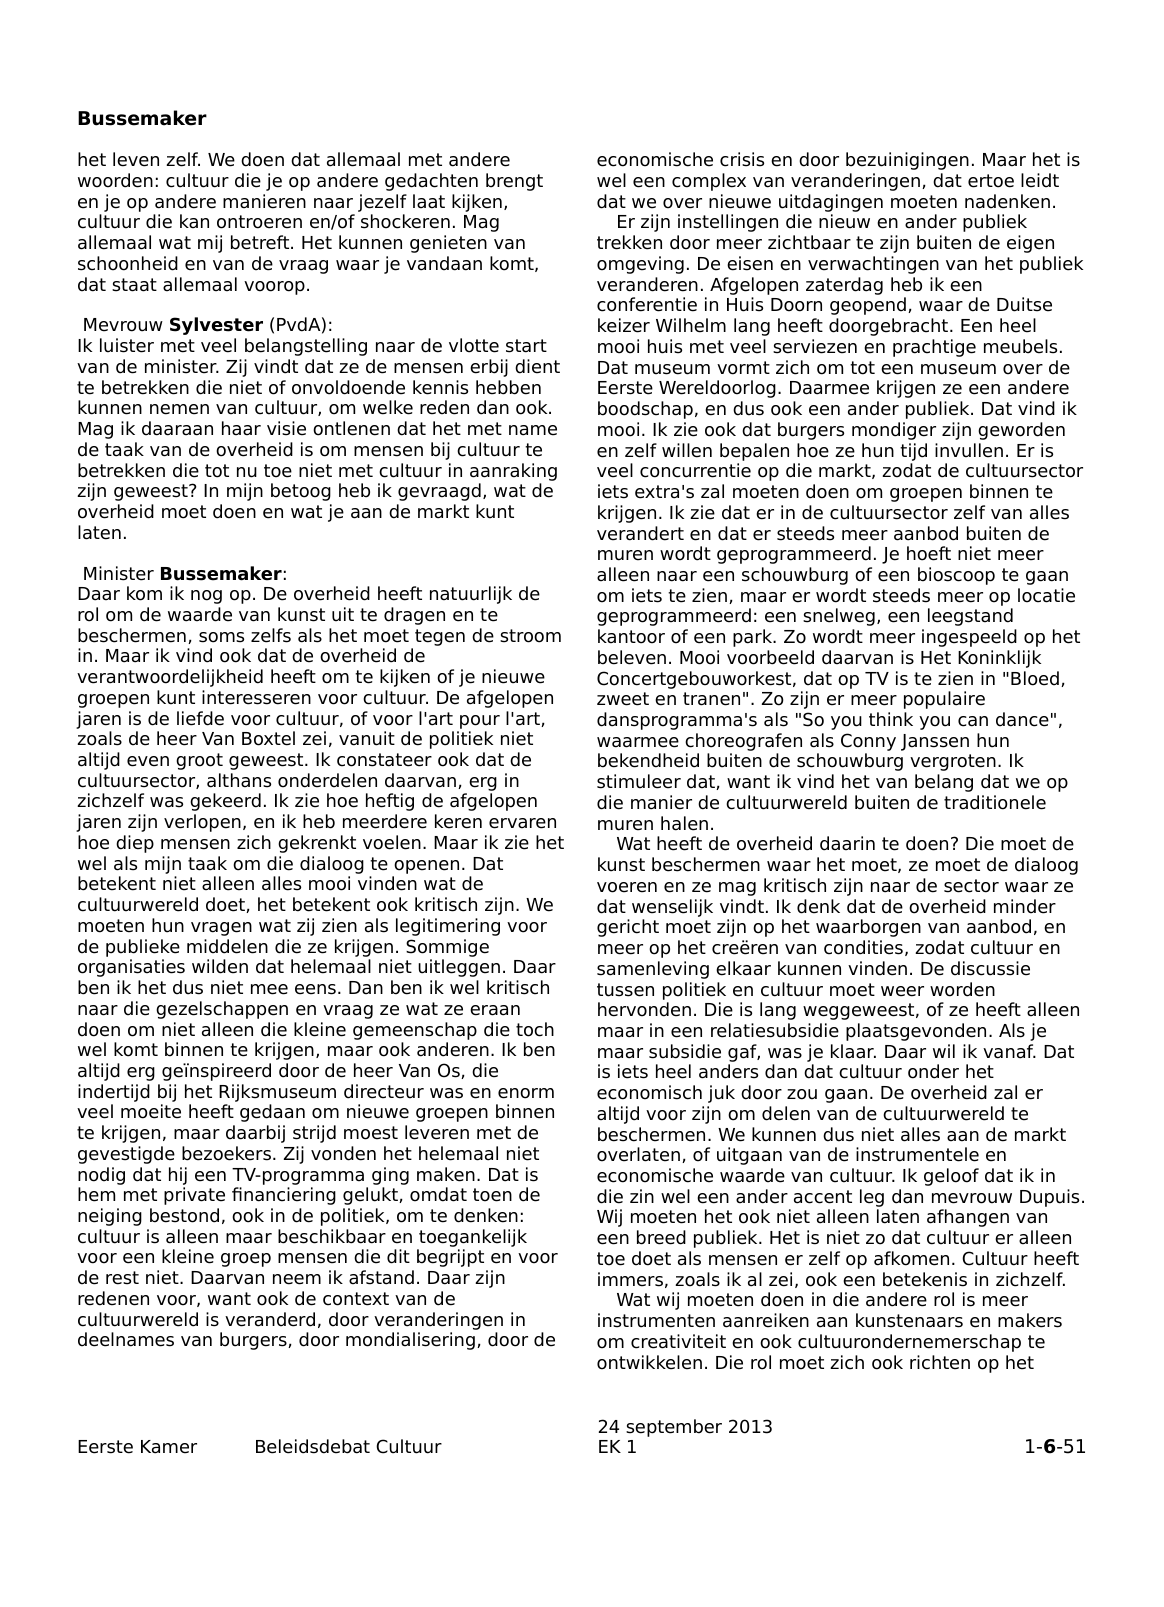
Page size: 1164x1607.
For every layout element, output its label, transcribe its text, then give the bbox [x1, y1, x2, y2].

text Wat heeft de overheid daarin te doen? Die moet de kunst beschermen waar het moet, ze moet de dialoog voeren en ze mag kritisch zijn naar de sector waar ze dat wenselijk vindt. Ik denk dat de overheid minder gericht moet zijn op het waarborgen van aanbod, en meer op het creëren van condities, zodat cultuur en samenleving elkaar kunnen vinden. De discussie tussen politiek en cultuur moet weer worden hervonden. Die is lang weggeweest, of ze heeft alleen maar in een relatiesubsidie plaatsgevonden. Als je maar subsidie gaf, was je klaar. Daar wil ik vanaf. Dat is iets heel anders dan dat cultuur onder het economisch juk door zou gaan. De overheid zal er altijd voor zijn om delen van de cultuurwereld te beschermen. We kunnen dus niet alles aan de markt overlaten, of uitgaan van de instrumentele en economische waarde van cultuur. Ik geloof dat ik in die zin wel een ander accent leg dan mevrouw Dupuis. Wij moeten het ook niet alleen laten afhangen van een breed publiek. Het is niet zo dat cultuur er alleen toe doet als mensen er zelf op afkomen. Cultuur heeft immers, zoals ik al zei, ook een betekenis in zichzelf. [596, 834, 1087, 1290]
text Mevrouw Sylvester (PvdA): [77, 315, 567, 336]
text Wat wij moeten doen in die andere rol is meer instrumenten aanreiken aan kunstenaars en makers om creativiteit en ook cultuurondernemerschap te ontwikkelen. Die rol moet zich ook richten op het [596, 1290, 1087, 1373]
text Er zijn instellingen die nieuw en ander publiek trekken door meer zichtbaar te zijn buiten de eigen omgeving. De eisen en verwachtingen van het publiek veranderen. Afgelopen zaterdag heb ik een conferentie in Huis Doorn geopend, waar de Duitse keizer Wilhelm lang heeft doorgebracht. Een heel mooi huis met veel serviezen en prachtige meubels. Dat museum vormt zich om tot een museum over de Eerste Wereldoorlog. Daarmee krijgen ze een andere boodschap, en dus ook een ander publiek. Dat vind ik mooi. Ik zie ook dat burgers mondiger zijn geworden en zelf willen bepalen hoe ze hun tijd invullen. Er is veel concurrentie op die markt, zodat de cultuursector iets extra's zal moeten doen om groepen binnen te krijgen. Ik zie dat er in de cultuursector zelf van alles verandert en dat er steeds meer aanbod buiten de muren wordt geprogrammeerd. Je hoeft niet meer alleen naar een schouwburg of een bioscoop te gaan om iets te zien, maar er wordt steeds meer op locatie geprogrammeerd: een snelweg, een leegstand kantoor of een park. Zo wordt meer ingespeeld op het beleven. Mooi voorbeeld daarvan is Het Koninklijk Concertgebouworkest, dat op TV is te zien in "Bloed, zweet en tranen". Zo zijn er meer populaire dansprogramma's als "So you think you can dance", waarmee choreografen als Conny Janssen hun bekendheid buiten de schouwburg vergroten. Ik stimuleer dat, want ik vind het van belang dat we op die manier de cultuurwereld buiten de traditionele muren halen. [596, 212, 1087, 834]
text economische crisis en door bezuinigingen. Maar het is wel een complex van veranderingen, dat ertoe leidt dat we over nieuwe uitdagingen moeten nadenken. [596, 150, 1087, 212]
text Ik luister met veel belangstelling naar de vlotte start van de minister. Zij vindt dat ze de mensen erbij dient te betrekken die niet of onvoldoende kennis hebben kunnen nemen van cultuur, om welke reden dan ook. Mag ik daaraan haar visie ontlenen dat het met name de taak van de overheid is om mensen bij cultuur te betrekken die tot nu toe niet met cultuur in aanraking zijn geweest? In mijn betoog heb ik gevraagd, wat de overheid moet doen en wat je aan de markt kunt laten. [77, 336, 567, 543]
text Daar kom ik nog op. De overheid heeft natuurlijk de rol om de waarde van kunst uit te dragen en te beschermen, soms zelfs als het moet tegen de stroom in. Maar ik vind ook dat de overheid de verantwoordelijkheid heeft om te kijken of je nieuwe groepen kunt interesseren voor cultuur. De afgelopen jaren is de liefde voor cultuur, of voor l'art pour l'art, zoals de heer Van Boxtel zei, vanuit de politiek niet altijd even groot geweest. Ik constateer ook dat de cultuursector, althans onderdelen daarvan, erg in zichzelf was gekeerd. Ik zie hoe heftig de afgelopen jaren zijn verlopen, en ik heb meerdere keren ervaren hoe diep mensen zich gekrenkt voelen. Maar ik zie het wel als mijn taak om die dialoog te openen. Dat betekent niet alleen alles mooi vinden wat de cultuurwereld doet, het betekent ook kritisch zijn. We moeten hun vragen wat zij zien als legitimering voor de publieke middelen die ze krijgen. Sommige organisaties wilden dat helemaal niet uitleggen. Daar ben ik het dus niet mee eens. Dan ben ik wel kritisch naar die gezelschappen en vraag ze wat ze eraan doen om niet alleen die kleine gemeenschap die toch wel komt binnen te krijgen, maar ook anderen. Ik ben altijd erg geïnspireerd door de heer Van Os, die indertijd bij het Rijksmuseum directeur was en enorm veel moeite heeft gedaan om nieuwe groepen binnen te krijgen, maar daarbij strijd moest leveren met de gevestigde bezoekers. Zij vonden het helemaal niet nodig dat hij een TV-programma ging maken. Dat is hem met private financiering gelukt, omdat toen de neiging bestond, ook in de politiek, om te denken: cultuur is alleen maar beschikbaar en toegankelijk voor een kleine groep mensen die dit begrijpt en voor de rest niet. Daarvan neem ik afstand. Daar zijn redenen voor, want ook de context van de cultuurwereld is veranderd, door veranderingen in deelnames van burgers, door mondialisering, door de [77, 584, 567, 1351]
text het leven zelf. We doen dat allemaal met andere woorden: cultuur die je op andere gedachten brengt en je op andere manieren naar jezelf laat kijken, cultuur die kan ontroeren en/of shockeren. Mag allemaal wat mij betreft. Het kunnen genieten van schoonheid en van de vraag waar je vandaan komt, dat staat allemaal voorop. [77, 150, 567, 295]
text Minister Bussemaker: [77, 563, 567, 584]
